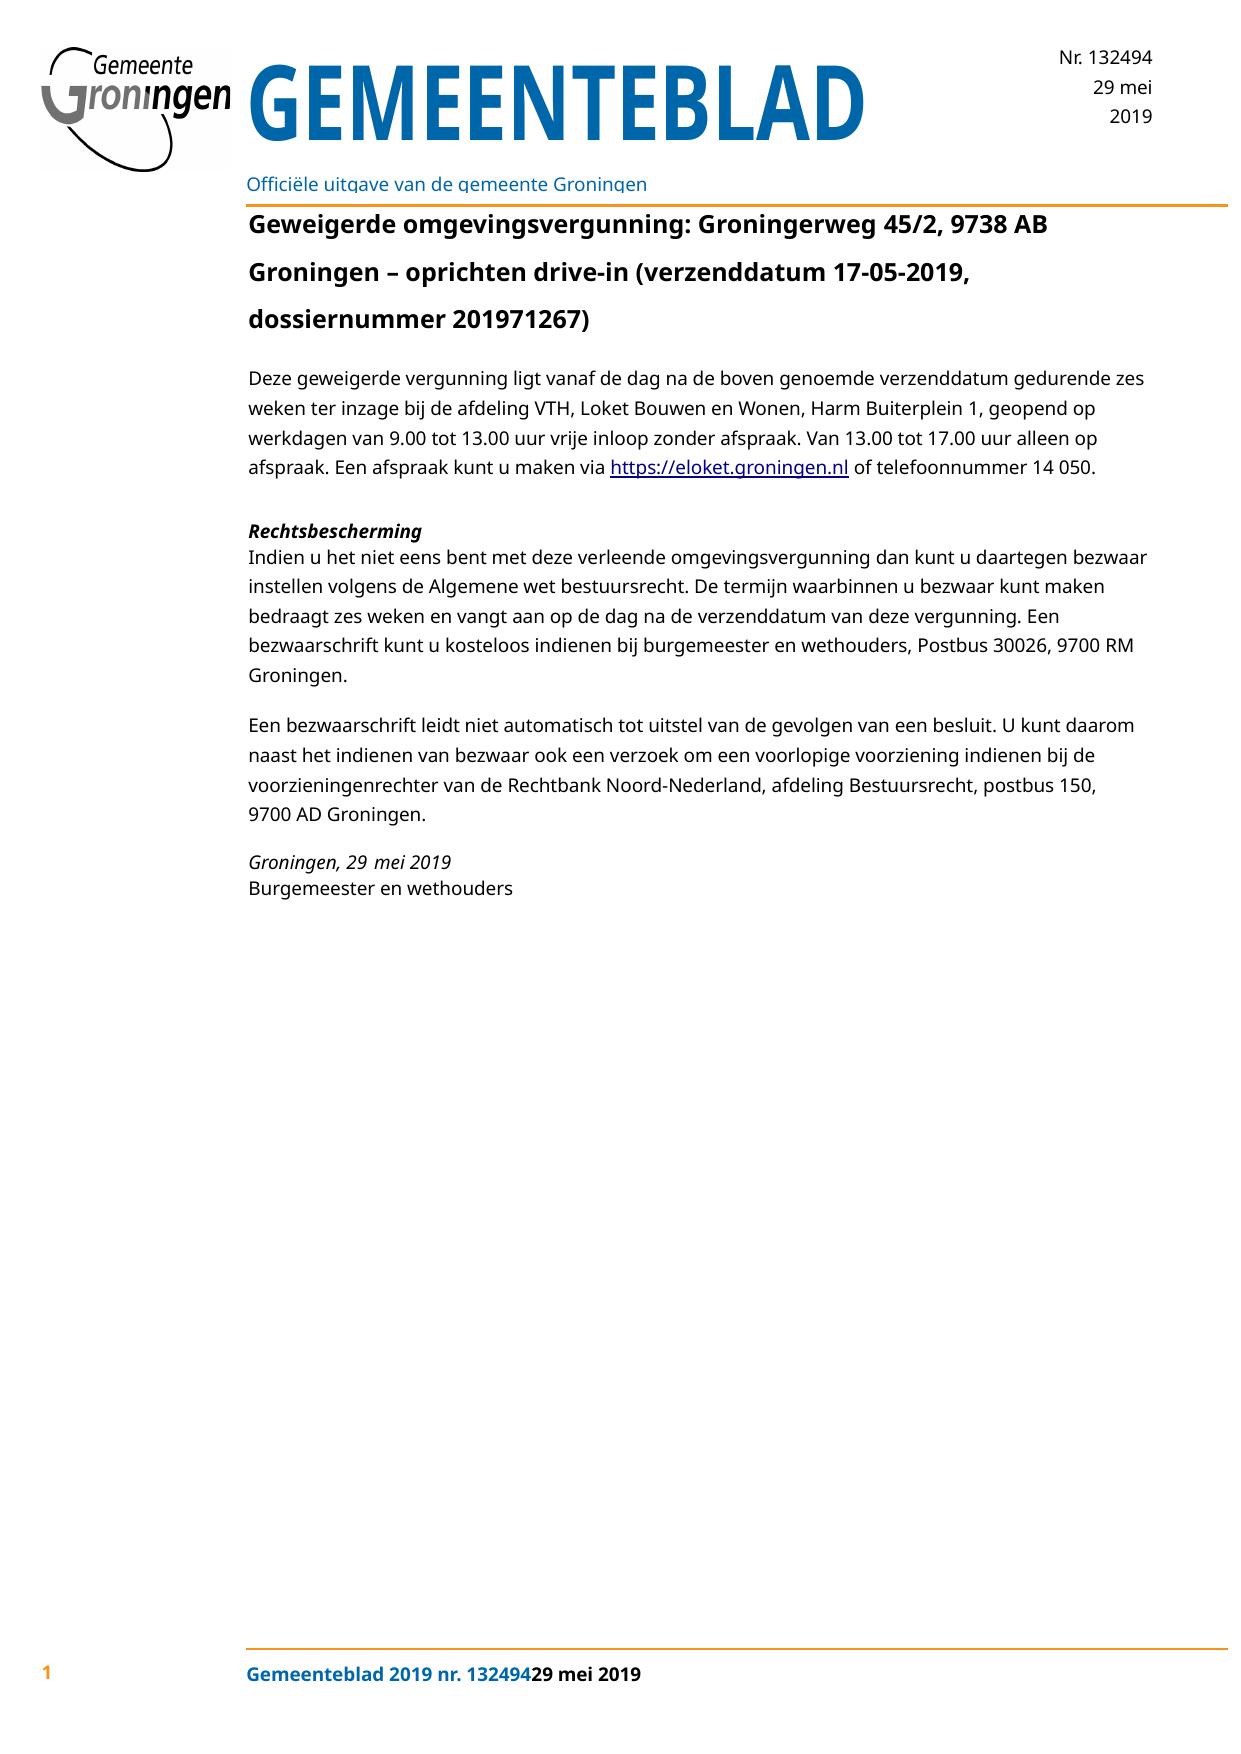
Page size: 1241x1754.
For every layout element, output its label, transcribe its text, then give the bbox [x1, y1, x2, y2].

picture [41, 47, 231, 172]
text Rechtsbescherming [248, 518, 1152, 544]
text Groningen, 29 mei 2019 [248, 849, 1152, 875]
text Burgemeester en wethouders [248, 875, 1152, 901]
text Deze geweigerde vergunning ligt vanaf de dag na de boven genoemde verzenddatum gedurende zes weken ter inzage bij de afdeling VTH, Loket Bouwen en Wonen, Harm Buiterplein 1, geopend op werkdagen van 9.00 tot 13.00 uur vrije inloop zonder afspraak. Van 13.00 tot 17.00 uur alleen op afspraak. Een afspraak kunt u maken via https://eloket.groningen.nl of telefoonnummer 14 050. [248, 366, 1152, 480]
text Geweigerde omgevingsvergunning: Groningerweg 45/2, 9738 AB Groningen – oprichten drive-in (verzenddatum 17-05-2019, dossiernummer 201971267) [248, 207, 1152, 336]
text Indien u het niet eens bent met deze verleende omgevingsvergunning dan kunt u daartegen bezwaar instellen volgens de Algemene wet bestuursrecht. De termijn waarbinnen u bezwaar kunt maken bedraagt zes weken en vangt aan op de dag na de verzenddatum van deze vergunning. Een bezwaarschrift kunt u kosteloos indienen bij burgemeester en wethouders, Postbus 30026, 9700 RM Groningen. [248, 544, 1152, 688]
text Een bezwaarschrift leidt niet automatisch tot uitstel van de gevolgen van een besluit. U kunt daarom naast het indienen van bezwaar ook een verzoek om een voorlopige voorziening indienen bij de voorzieningenrechter van de Rechtbank Noord-Nederland, afdeling Bestuursrecht, postbus 150, 9700 AD Groningen. [248, 713, 1152, 827]
